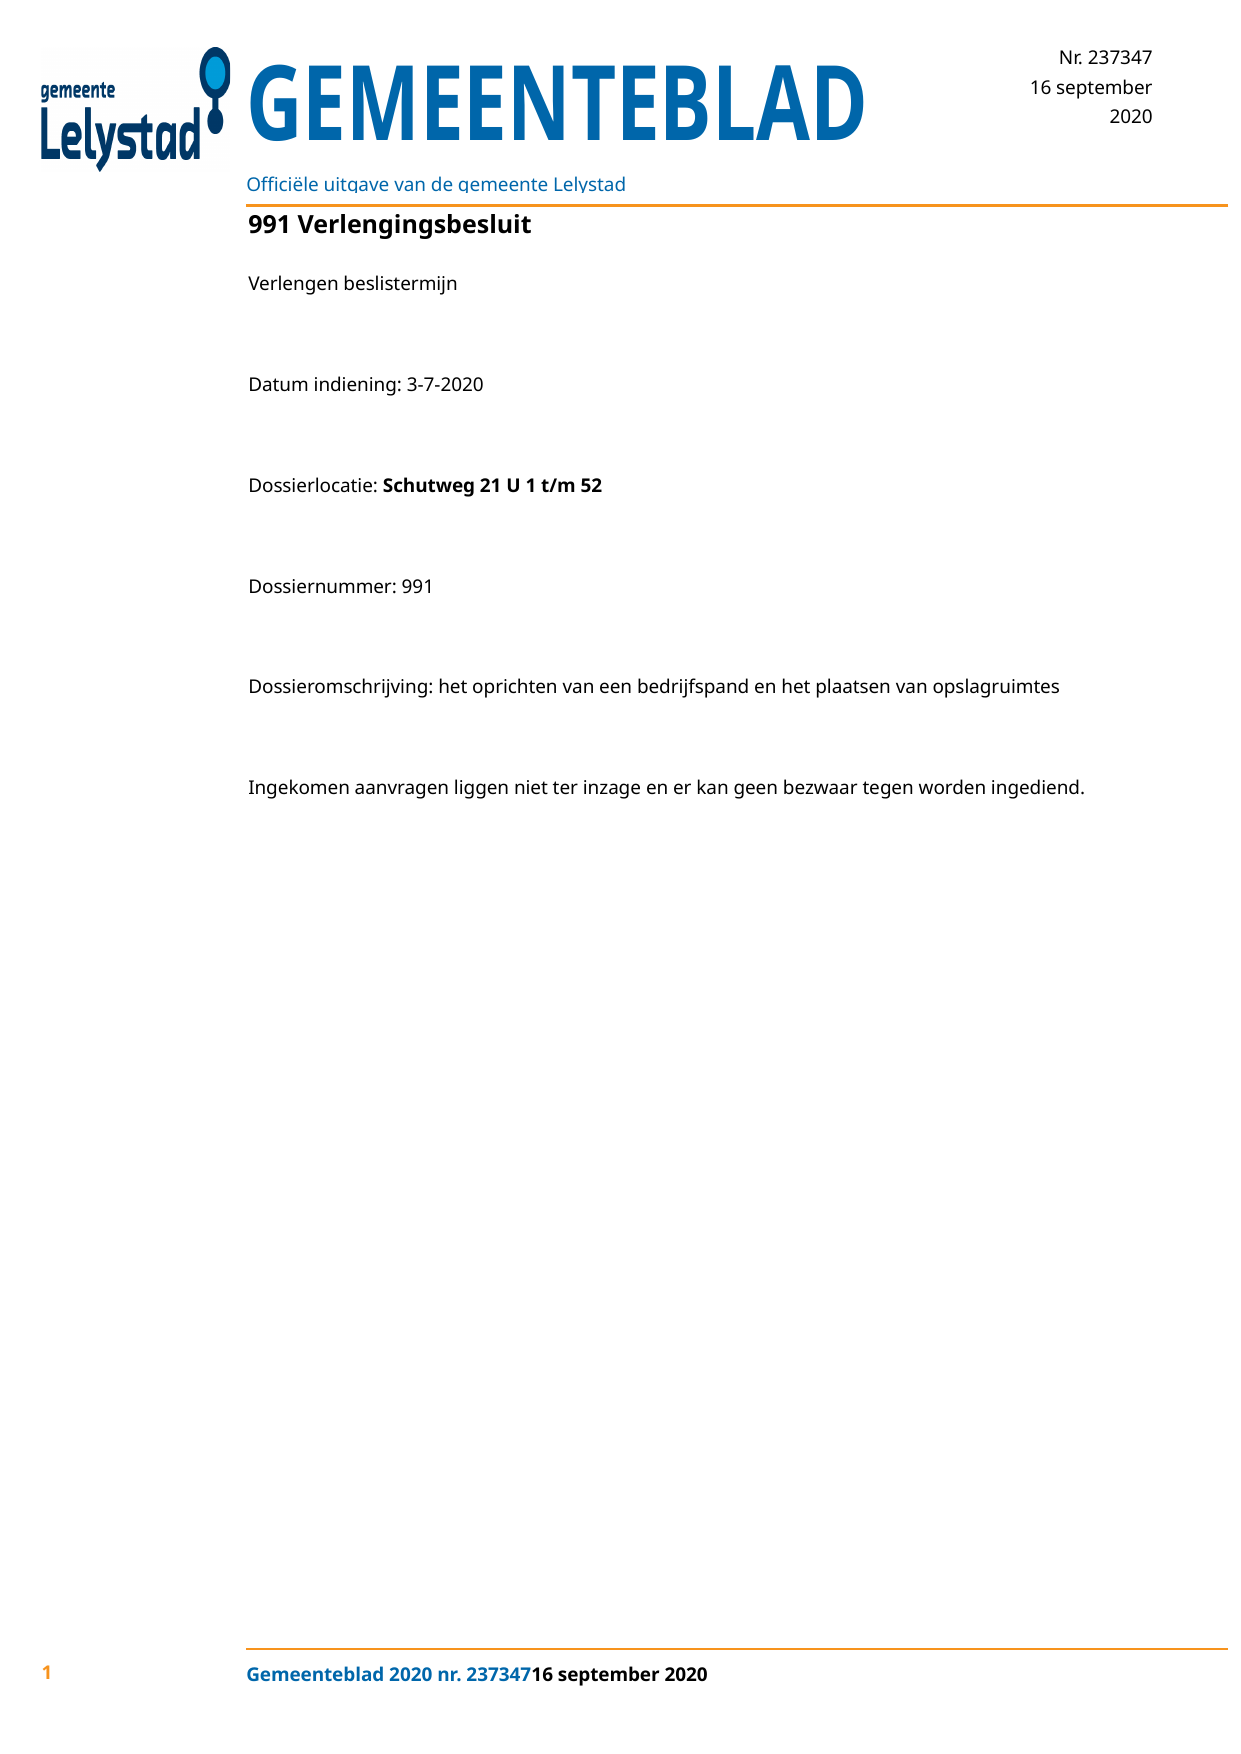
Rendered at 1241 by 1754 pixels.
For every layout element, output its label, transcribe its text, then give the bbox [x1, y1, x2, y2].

text Dossiernummer: 991 [248, 573, 1152, 598]
text 991 Verlengingsbesluit [248, 207, 1152, 241]
picture [41, 47, 231, 172]
text Ingekomen aanvragen liggen niet ter inzage en er kan geen bezwaar tegen worden ingediend. [248, 774, 1152, 800]
text Dossierlocatie: Schutweg 21 U 1 t/m 52 [248, 472, 1152, 498]
text Datum indiening: 3-7-2020 [248, 371, 1152, 397]
text Verlengen beslistermijn [248, 270, 1152, 296]
text Dossieromschrijving: het oprichten van een bedrijfspand en het plaatsen van opslagruimtes [248, 674, 1152, 699]
